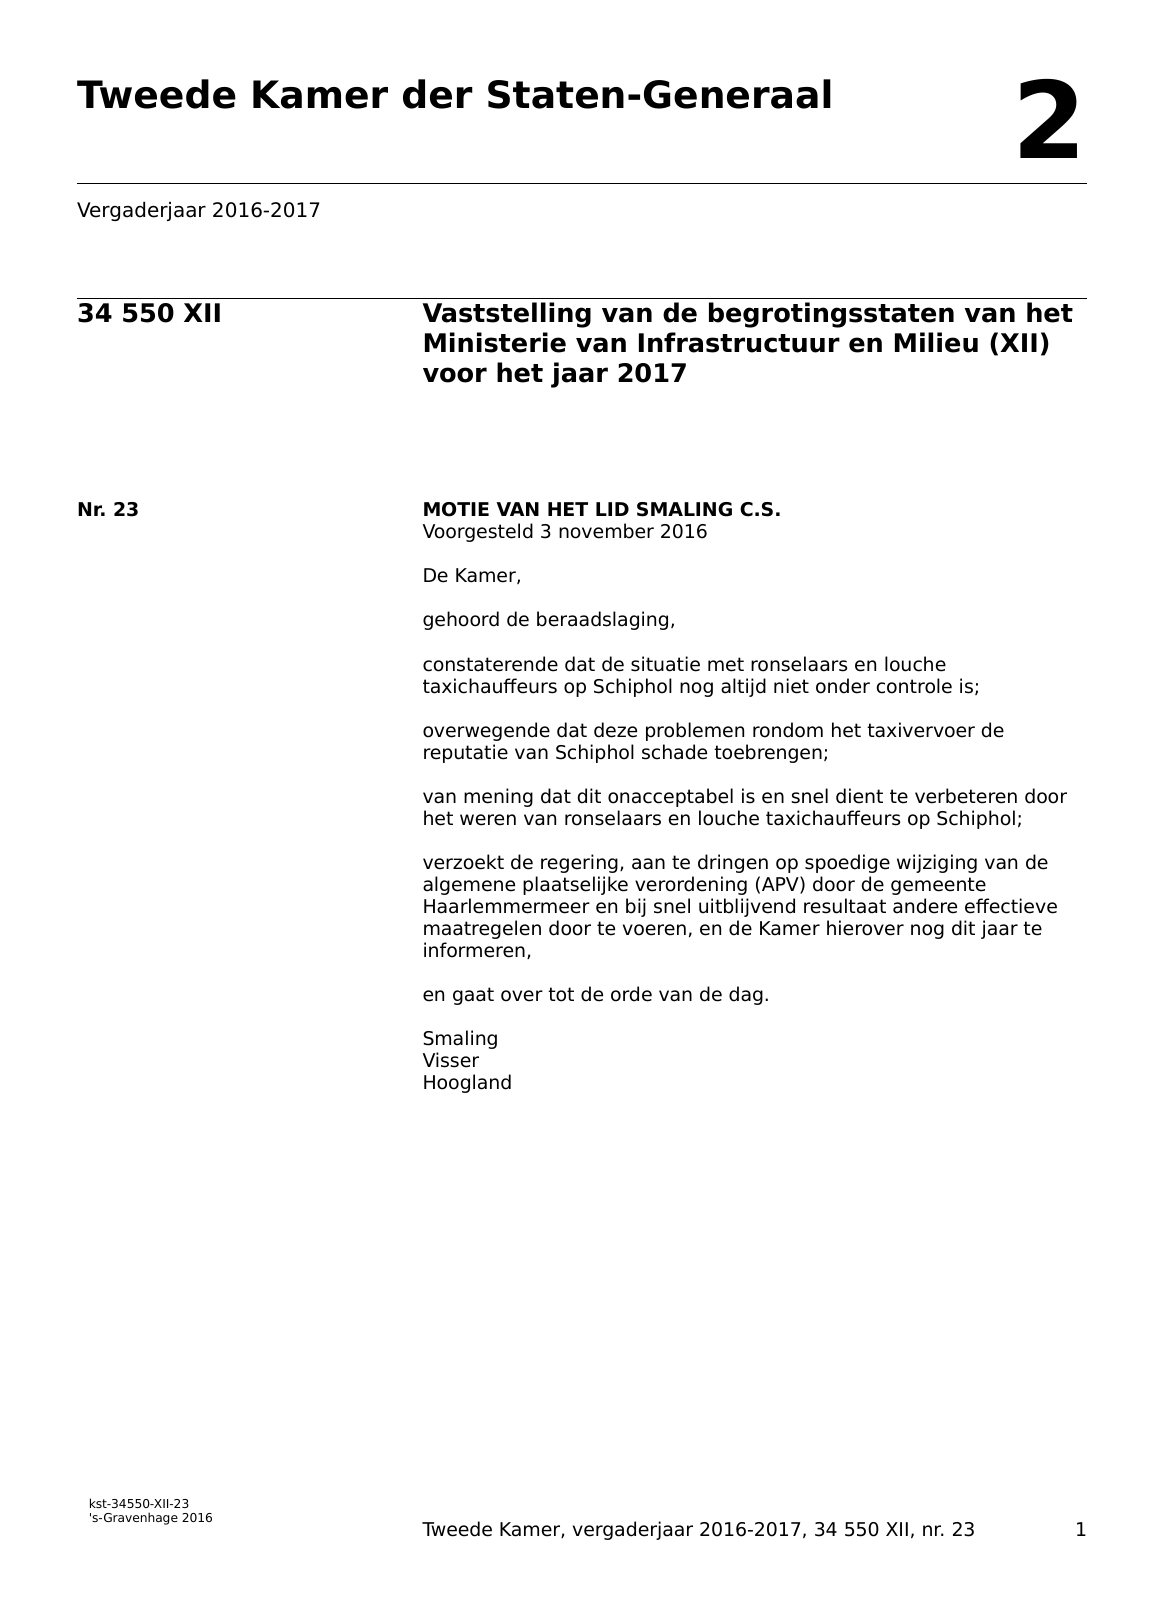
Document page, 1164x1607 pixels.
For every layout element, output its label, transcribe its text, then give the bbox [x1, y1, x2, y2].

text Hoogland [422, 1072, 1087, 1094]
text verzoekt de regering, aan te dringen op spoedige wijziging van de algemene plaatselijke verordening (APV) door de gemeente Haarlemmermeer en bij snel uitblijvend resultaat andere effectieve maatregelen door te voeren, en de Kamer hierover nog dit jaar te informeren, [422, 852, 1087, 962]
text overwegende dat deze problemen rondom het taxivervoer de reputatie van Schiphol schade toebrengen; [422, 720, 1087, 764]
table_header 2 [886, 59, 1087, 183]
text Voorgesteld 3 november 2016 [422, 521, 1087, 543]
table_cell Vergaderjaar 2016-2017 [77, 184, 1087, 298]
text gehoord de beraadslaging, [422, 609, 1087, 631]
text en gaat over tot de orde van de dag. [422, 984, 1087, 1006]
text kst-34550-XII-23 [88, 1497, 323, 1511]
text 's-Gravenhage 2016 [88, 1511, 323, 1525]
subtitle 34 550 XII Vaststelling van de begrotingsstaten van het Ministerie van Infrastructuur en Milieu (XII) voor het jaar 2017 [77, 299, 1087, 388]
text De Kamer, [422, 565, 1087, 587]
text van mening dat dit onacceptabel is en snel dient te verbeteren door het weren van ronselaars en louche taxichauffeurs op Schiphol; [422, 786, 1087, 830]
subtitle Nr. 23 MOTIE VAN HET LID SMALING C.S. [77, 499, 1087, 521]
text Smaling [422, 1028, 1087, 1050]
text constaterende dat de situatie met ronselaars en louche taxichauffeurs op Schiphol nog altijd niet onder controle is; [422, 653, 1087, 697]
text Visser [422, 1050, 1087, 1072]
table_header Tweede Kamer der Staten-Generaal [77, 59, 886, 183]
